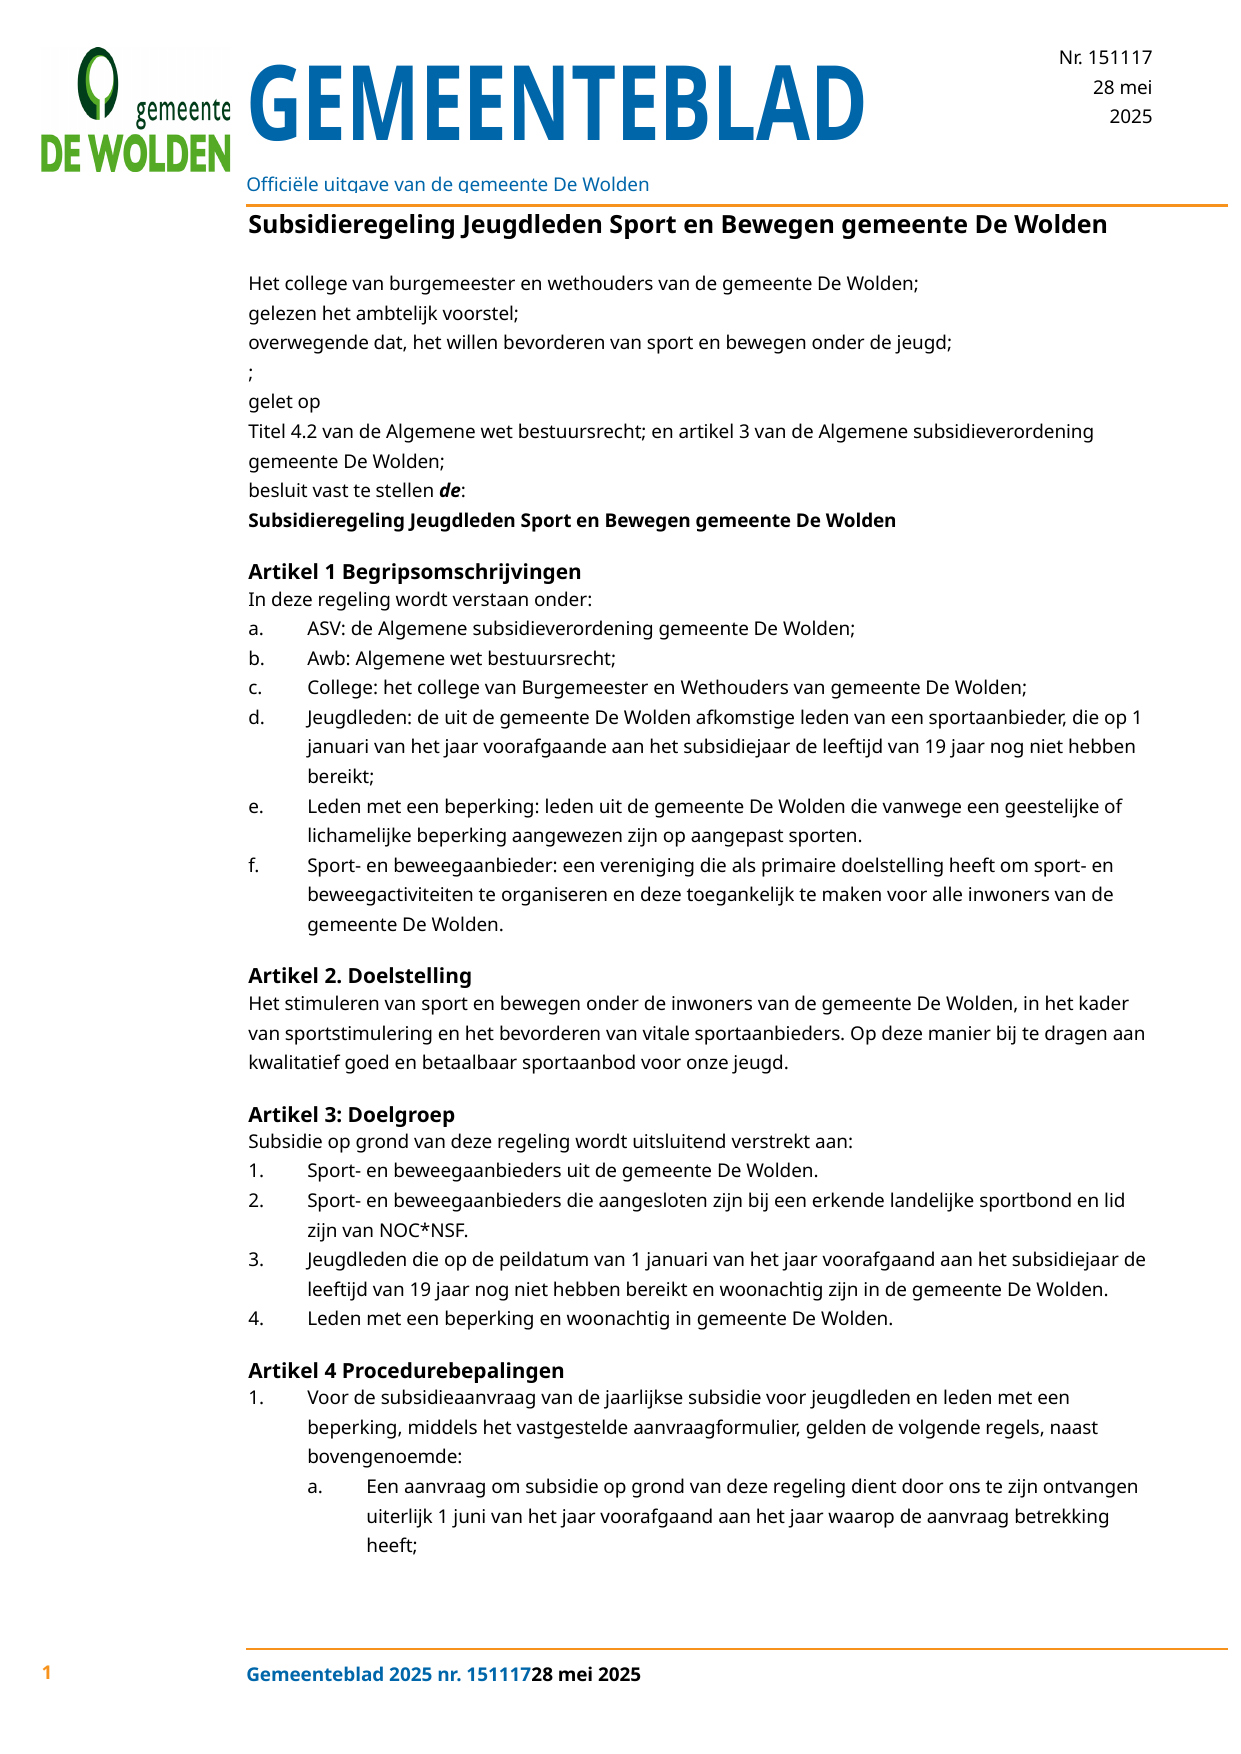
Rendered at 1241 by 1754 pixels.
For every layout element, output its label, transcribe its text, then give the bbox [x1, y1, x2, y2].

list Voor de subsidieaanvraag van de jaarlijkse subsidie voor jeugdleden en leden met een beperking, middels het vastgestelde aanvraagformulier, gelden de volgende regels, naast bovengenoemde: [248, 1384, 1152, 1469]
list ASV: de Algemene subsidieverordening gemeente De Wolden; [248, 615, 1152, 641]
text Artikel 1 Begripsomschrijvingen [248, 557, 1152, 586]
list Sport- en beweegaanbieders die aangesloten zijn bij een erkende landelijke sportbond en lid zijn van NOC*NSF. [248, 1187, 1152, 1243]
picture [41, 47, 231, 172]
text Titel 4.2 van de Algemene wet bestuursrecht; en artikel 3 van de Algemene subsidieverordening gemeente De Wolden; [248, 418, 1152, 473]
list Sport- en beweegaanbieders uit de gemeente De Wolden. [248, 1158, 1152, 1183]
list Jeugdleden die op de peildatum van 1 januari van het jaar voorafgaand aan het subsidiejaar de leeftijd van 19 jaar nog niet hebben bereikt en woonachtig zijn in de gemeente De Wolden. [248, 1246, 1152, 1302]
text gelet op [248, 389, 1152, 414]
text Het stimuleren van sport en bewegen onder de inwoners van de gemeente De Wolden, in het kader van sportstimulering en het bevorderen van vitale sportaanbieders. Op deze manier bij te dragen aan kwalitatief goed en betaalbaar sportaanbod voor onze jeugd. [248, 990, 1152, 1075]
text Artikel 2. Doelstelling [248, 962, 1152, 990]
text Het college van burgemeester en wethouders van de gemeente De Wolden; [248, 270, 1152, 296]
list Leden met een beperking en woonachtig in gemeente De Wolden. [248, 1306, 1152, 1331]
list Een aanvraag om subsidie op grond van deze regeling dient door ons te zijn ontvangen uiterlijk 1 juni van het jaar voorafgaand aan het jaar waarop de aanvraag betrekking heeft; [307, 1473, 1152, 1558]
text Artikel 3: Doelgroep [248, 1100, 1152, 1128]
list Awb: Algemene wet bestuursrecht; [248, 645, 1152, 671]
text overwegende dat, het willen bevorderen van sport en bewegen onder de jeugd; [248, 329, 1152, 355]
text besluit vast te stellen de: [248, 477, 1152, 503]
text gelezen het ambtelijk voorstel; [248, 300, 1152, 326]
text Subsidieregeling Jeugdleden Sport en Bewegen gemeente De Wolden [248, 507, 1152, 533]
text Artikel 4 Procedurebepalingen [248, 1356, 1152, 1384]
text ; [248, 359, 1152, 385]
list Sport- en beweegaanbieder: een vereniging die als primaire doelstelling heeft om sport- en beweegactiviteiten te organiseren en deze toegankelijk te maken voor alle inwoners van de gemeente De Wolden. [248, 852, 1152, 937]
text Subsidieregeling Jeugdleden Sport en Bewegen gemeente De Wolden [248, 207, 1152, 241]
text Subsidie op grond van deze regeling wordt uitsluitend verstrekt aan: [248, 1128, 1152, 1154]
list College: het college van Burgemeester en Wethouders van gemeente De Wolden; [248, 674, 1152, 700]
text In deze regeling wordt verstaan onder: [248, 586, 1152, 612]
list Jeugdleden: de uit de gemeente De Wolden afkomstige leden van een sportaanbieder, die op 1 januari van het jaar voorafgaande aan het subsidiejaar de leeftijd van 19 jaar nog niet hebben bereikt; [248, 704, 1152, 789]
list Leden met een beperking: leden uit de gemeente De Wolden die vanwege een geestelijke of lichamelijke beperking aangewezen zijn op aangepast sporten. [248, 793, 1152, 848]
